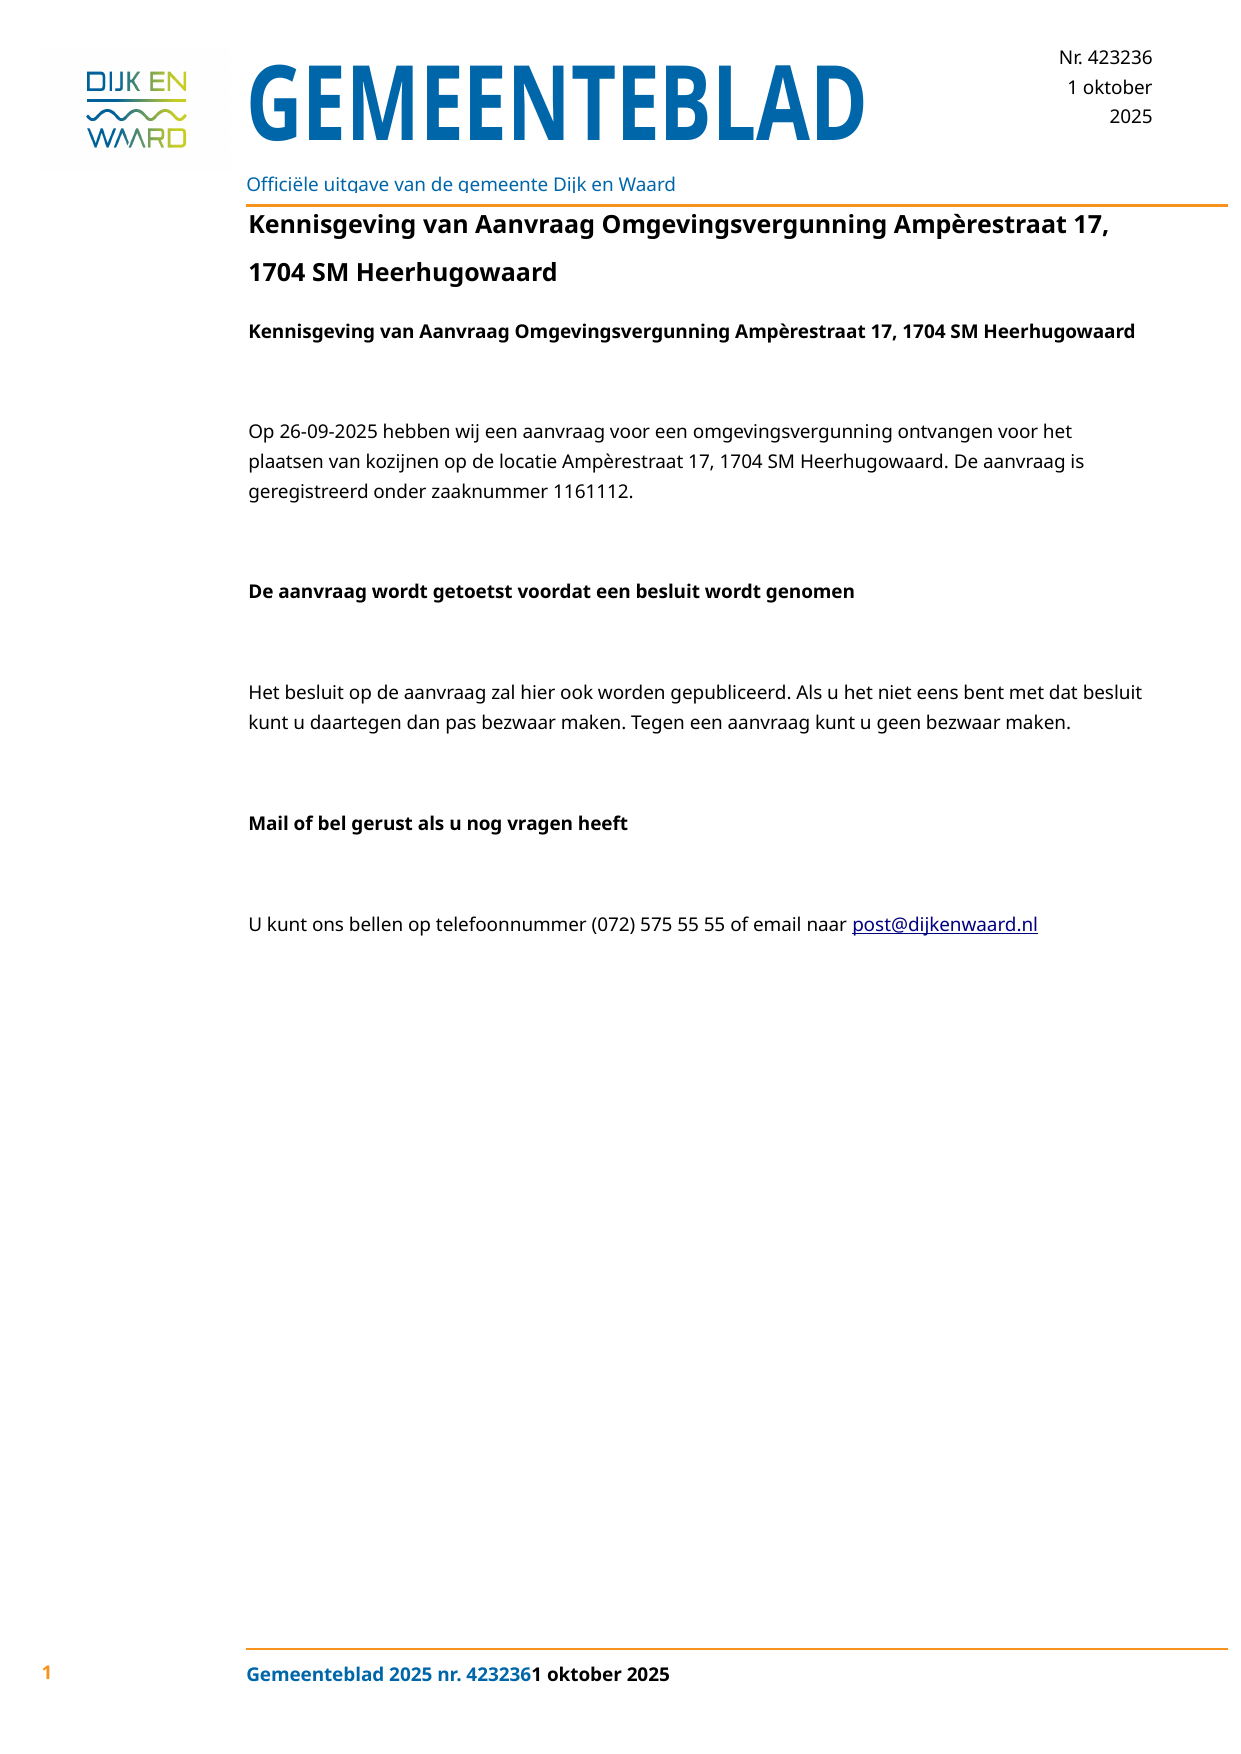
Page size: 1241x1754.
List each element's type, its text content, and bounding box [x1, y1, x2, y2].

text Op 26-09-2025 hebben wij een aanvraag voor een omgevingsvergunning ontvangen voor het plaatsen van kozijnen op de locatie Ampèrestraat 17, 1704 SM Heerhugowaard. De aanvraag is geregistreerd onder zaaknummer 1161112. [248, 419, 1152, 504]
text Mail of bel gerust als u nog vragen heeft [248, 810, 1152, 836]
text U kunt ons bellen op telefoonnummer (072) 575 55 55 of email naar post@dijkenwaard.nl [248, 911, 1152, 937]
text Kennisgeving van Aanvraag Omgevingsvergunning Ampèrestraat 17, 1704 SM Heerhugowaard [248, 318, 1152, 344]
text De aanvraag wordt getoetst voordat een besluit wordt genomen [248, 579, 1152, 604]
text Het besluit op de aanvraag zal hier ook worden gepubliceerd. Als u het niet eens bent met dat besluit kunt u daartegen dan pas bezwaar maken. Tegen een aanvraag kunt u geen bezwaar maken. [248, 679, 1152, 735]
picture [41, 47, 231, 172]
text Kennisgeving van Aanvraag Omgevingsvergunning Ampèrestraat 17, 1704 SM Heerhugowaard [248, 207, 1152, 288]
